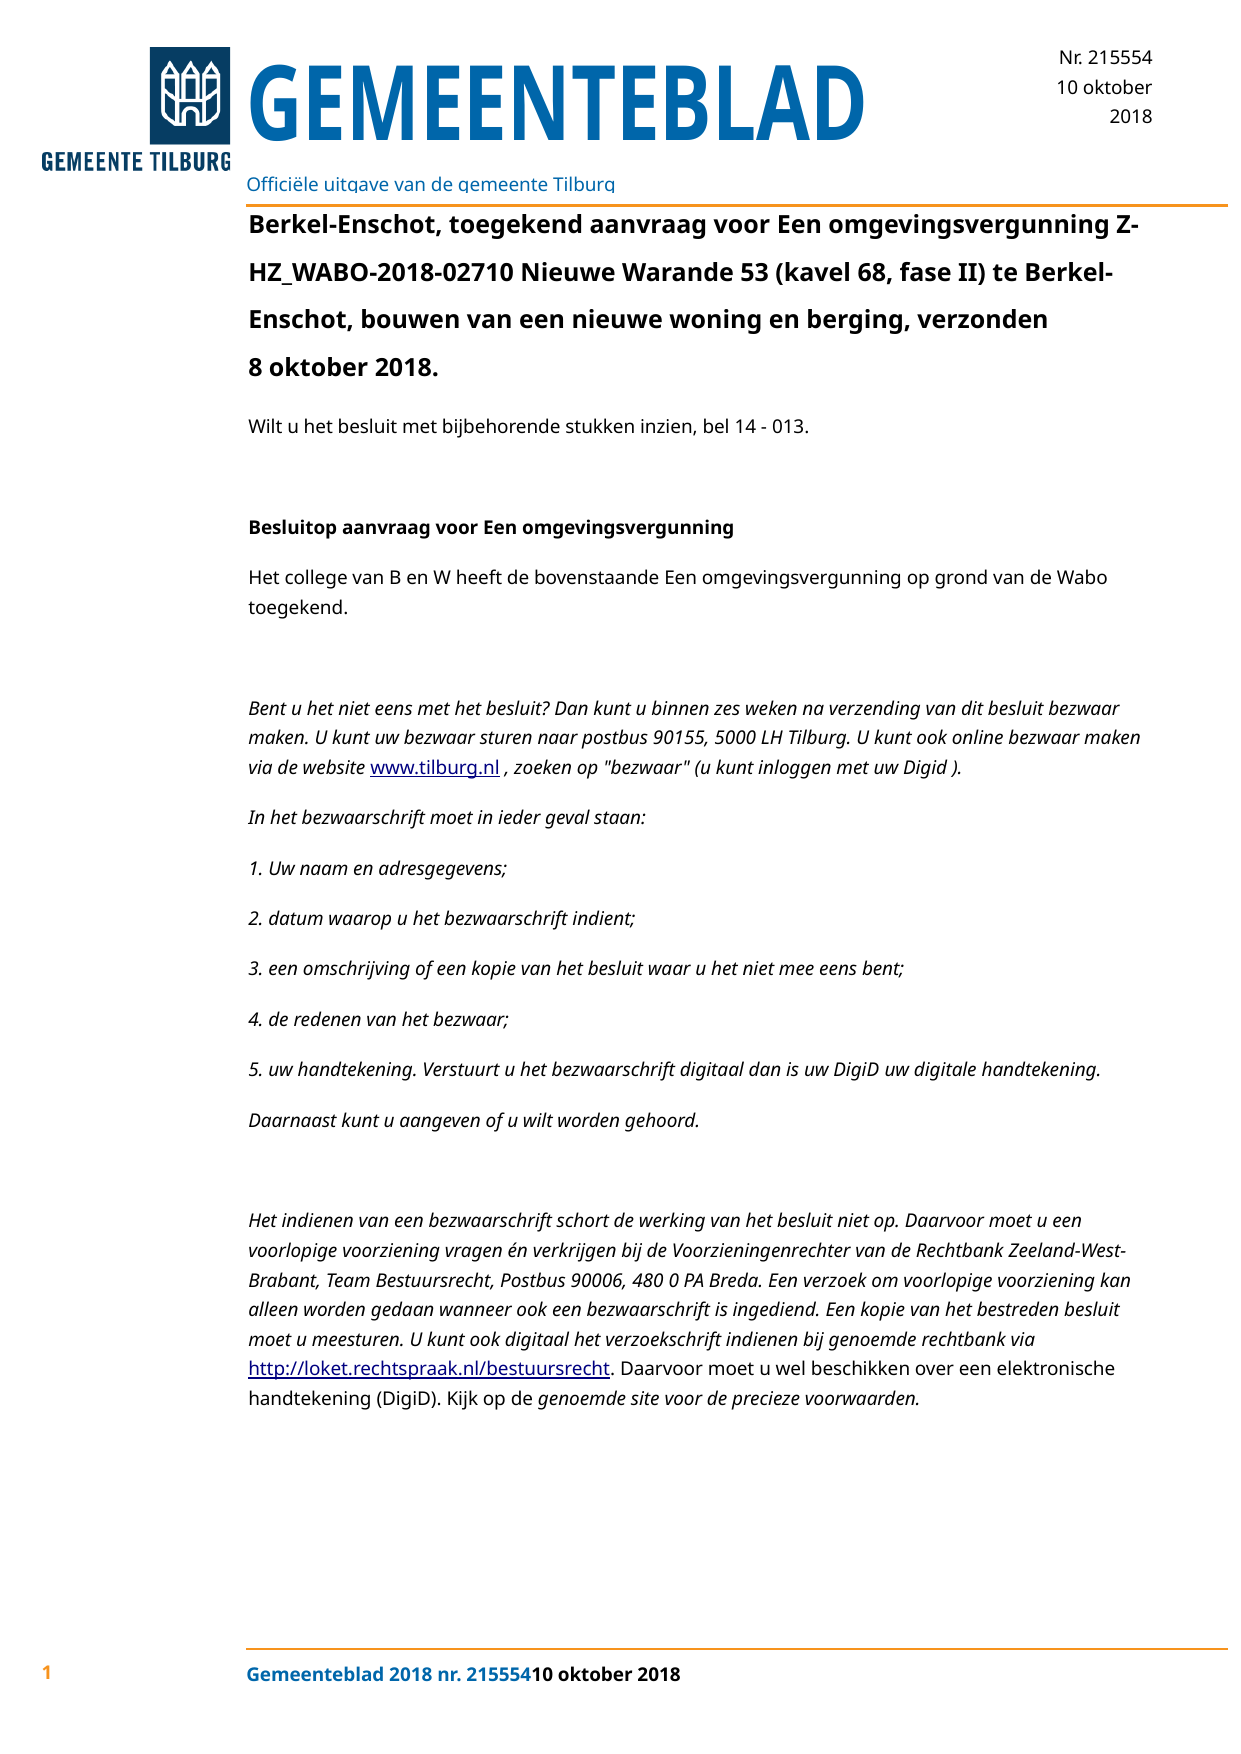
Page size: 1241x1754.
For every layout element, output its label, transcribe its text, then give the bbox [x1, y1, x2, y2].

text Het college van B en W heeft de bovenstaande Een omgevingsvergunning op grond van de Wabo toegekend. [248, 564, 1152, 620]
text 1. Uw naam en adresgegevens; [248, 855, 1152, 881]
text Bent u het niet eens met het besluit? Dan kunt u binnen zes weken na verzending van dit besluit bezwaar maken. U kunt uw bezwaar sturen naar postbus 90155, 5000 LH Tilburg. U kunt ook online bezwaar maken via de website www.tilburg.nl , zoeken op "bezwaar" (u kunt inloggen met uw Digid ). [248, 695, 1152, 780]
text 5. uw handtekening. Verstuurt u het bezwaarschrift digitaal dan is uw DigiD uw digitale handtekening. [248, 1056, 1152, 1082]
text Het indienen van een bezwaarschrift schort de werking van het besluit niet op. Daarvoor moet u een voorlopige voorziening vragen én verkrijgen bij de Voorzieningenrechter van de Rechtbank Zeeland-West-Brabant, Team Bestuursrecht, Postbus 90006, 480 0 PA Breda. Een verzoek om voorlopige voorziening kan alleen worden gedaan wanneer ook een bezwaarschrift is ingediend. Een kopie van het bestreden besluit moet u meesturen. U kunt ook digitaal het verzoekschrift indienen bij genoemde rechtbank via http://loket.rechtspraak.nl/bestuursrecht. Daarvoor moet u wel beschikken over een elektronische handtekening (DigiD). Kijk op de genoemde site voor de precieze voorwaarden. [248, 1208, 1152, 1411]
text 3. een omschrijving of een kopie van het besluit waar u het niet mee eens bent; [248, 956, 1152, 981]
text 4. de redenen van het bezwaar; [248, 1006, 1152, 1032]
text 2. datum waarop u het bezwaarschrift indient; [248, 905, 1152, 931]
picture [41, 47, 231, 172]
text Wilt u het besluit met bijbehorende stukken inzien, bel 14 - 013. [248, 413, 1152, 439]
text Berkel-Enschot, toegekend aanvraag voor Een omgevingsvergunning Z-HZ_WABO-2018-02710 Nieuwe Warande 53 (kavel 68, fase II) te Berkel-Enschot, bouwen van een nieuwe woning en berging, verzonden 8 oktober 2018. [248, 207, 1152, 384]
text Daarnaast kunt u aangeven of u wilt worden gehoord. [248, 1107, 1152, 1133]
text In het bezwaarschrift moet in ieder geval staan: [248, 804, 1152, 830]
text Besluitop aanvraag voor Een omgevingsvergunning [248, 514, 1152, 540]
